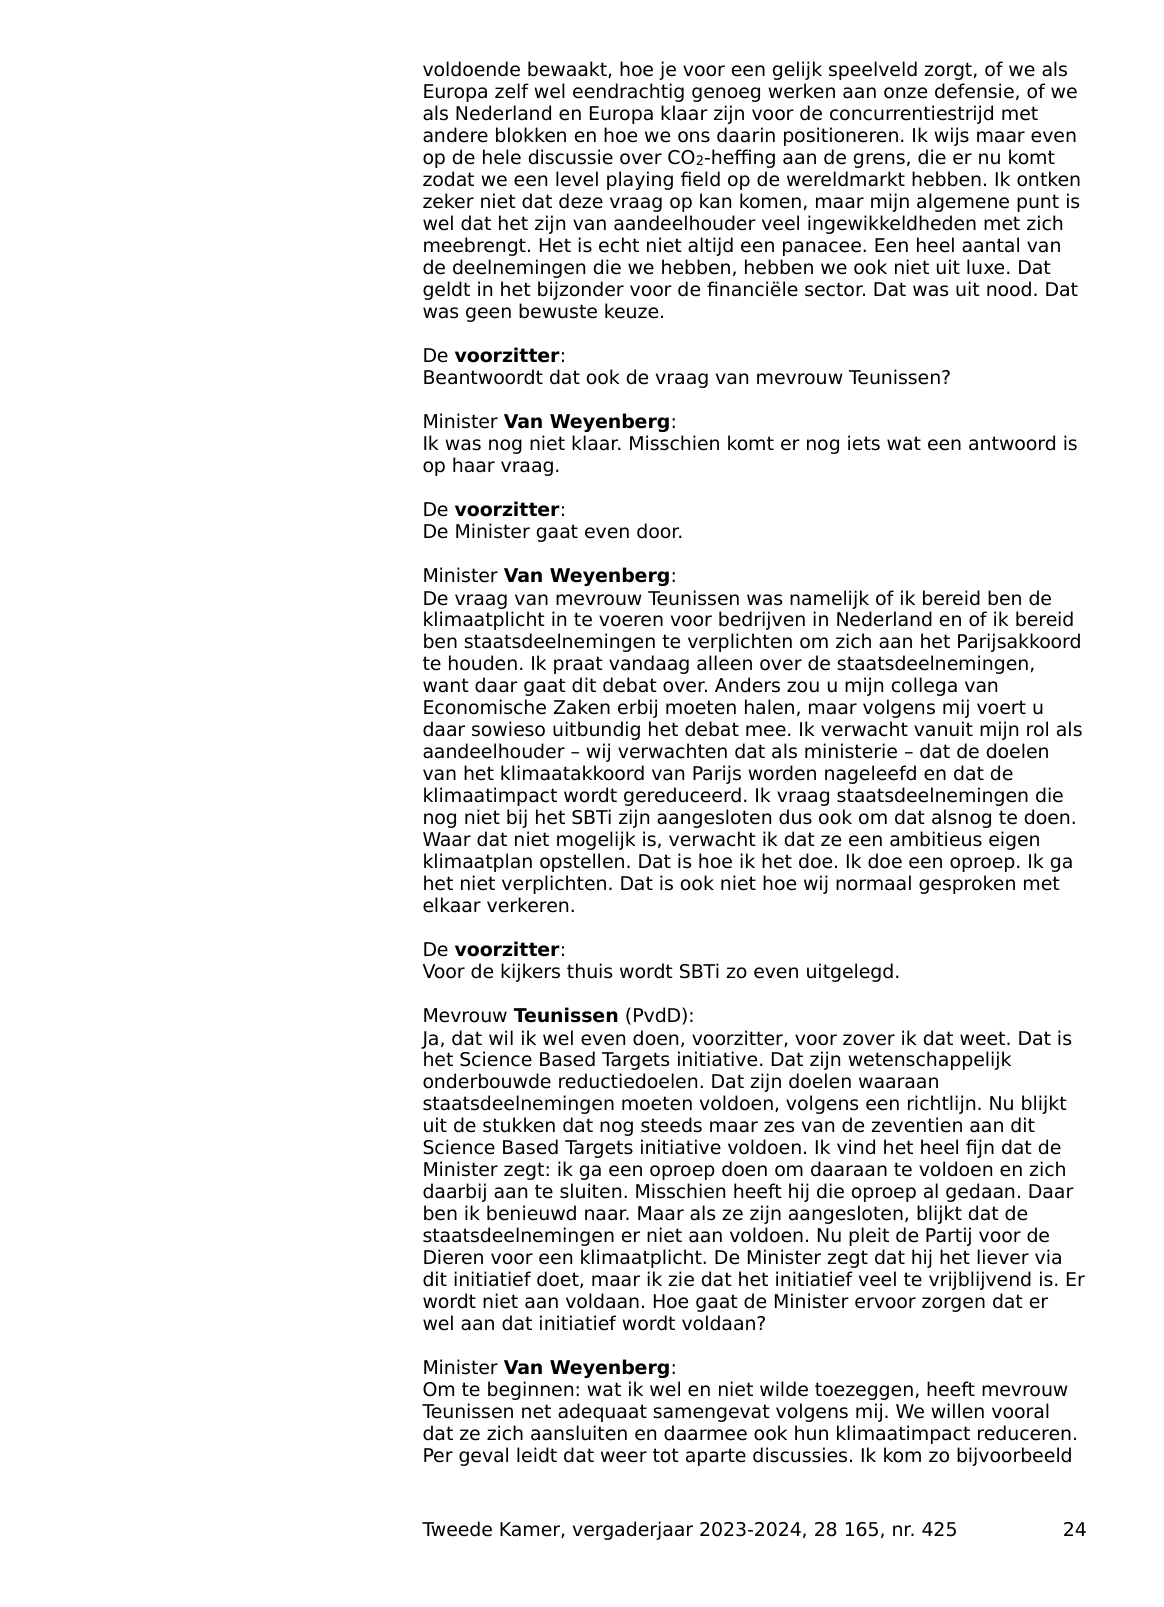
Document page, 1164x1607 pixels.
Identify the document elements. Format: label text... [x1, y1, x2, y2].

text De Minister gaat even door. [422, 521, 1087, 543]
text Beantwoordt dat ook de vraag van mevrouw Teunissen? [422, 367, 1087, 389]
text Minister Van Weyenberg: [422, 565, 1087, 587]
text Mevrouw Teunissen (PvdD): [422, 1005, 1087, 1027]
text voldoende bewaakt, hoe je voor een gelijk speelveld zorgt, of we als Europa zelf wel eendrachtig genoeg werken aan onze defensie, of we als Nederland en Europa klaar zijn voor de concurrentiestrijd met andere blokken en hoe we ons daarin positioneren. Ik wijs maar even op de hele discussie over CO2-heffing aan de grens, die er nu komt zodat we een level playing field op de wereldmarkt hebben. Ik ontken zeker niet dat deze vraag op kan komen, maar mijn algemene punt is wel dat het zijn van aandeelhouder veel ingewikkeldheden met zich meebrengt. Het is echt niet altijd een panacee. Een heel aantal van de deelnemingen die we hebben, hebben we ook niet uit luxe. Dat geldt in het bijzonder voor de financiële sector. Dat was uit nood. Dat was geen bewuste keuze. [422, 59, 1087, 323]
text Minister Van Weyenberg: [422, 1357, 1087, 1379]
text De voorzitter: [422, 345, 1087, 367]
text Minister Van Weyenberg: [422, 411, 1087, 433]
text De vraag van mevrouw Teunissen was namelijk of ik bereid ben de klimaatplicht in te voeren voor bedrijven in Nederland en of ik bereid ben staatsdeelnemingen te verplichten om zich aan het Parijsakkoord te houden. Ik praat vandaag alleen over de staatsdeelnemingen, want daar gaat dit debat over. Anders zou u mijn collega van Economische Zaken erbij moeten halen, maar volgens mij voert u daar sowieso uitbundig het debat mee. Ik verwacht vanuit mijn rol als aandeelhouder – wij verwachten dat als ministerie – dat de doelen van het klimaatakkoord van Parijs worden nageleefd en dat de klimaatimpact wordt gereduceerd. Ik vraag staatsdeelnemingen die nog niet bij het SBTi zijn aangesloten dus ook om dat alsnog te doen. Waar dat niet mogelijk is, verwacht ik dat ze een ambitieus eigen klimaatplan opstellen. Dat is hoe ik het doe. Ik doe een oproep. Ik ga het niet verplichten. Dat is ook niet hoe wij normaal gesproken met elkaar verkeren. [422, 587, 1087, 917]
text De voorzitter: [422, 939, 1087, 961]
text Ik was nog niet klaar. Misschien komt er nog iets wat een antwoord is op haar vraag. [422, 433, 1087, 477]
text Voor de kijkers thuis wordt SBTi zo even uitgelegd. [422, 961, 1087, 983]
text De voorzitter: [422, 499, 1087, 521]
text Ja, dat wil ik wel even doen, voorzitter, voor zover ik dat weet. Dat is het Science Based Targets initiative. Dat zijn wetenschappelijk onderbouwde reductiedoelen. Dat zijn doelen waaraan staatsdeelnemingen moeten voldoen, volgens een richtlijn. Nu blijkt uit de stukken dat nog steeds maar zes van de zeventien aan dit Science Based Targets initiative voldoen. Ik vind het heel fijn dat de Minister zegt: ik ga een oproep doen om daaraan te voldoen en zich daarbij aan te sluiten. Misschien heeft hij die oproep al gedaan. Daar ben ik benieuwd naar. Maar als ze zijn aangesloten, blijkt dat de staatsdeelnemingen er niet aan voldoen. Nu pleit de Partij voor de Dieren voor een klimaatplicht. De Minister zegt dat hij het liever via dit initiatief doet, maar ik zie dat het initiatief veel te vrijblijvend is. Er wordt niet aan voldaan. Hoe gaat de Minister ervoor zorgen dat er wel aan dat initiatief wordt voldaan? [422, 1027, 1087, 1335]
text Om te beginnen: wat ik wel en niet wilde toezeggen, heeft mevrouw Teunissen net adequaat samengevat volgens mij. We willen vooral dat ze zich aansluiten en daarmee ook hun klimaatimpact reduceren. Per geval leidt dat weer tot aparte discussies. Ik kom zo bijvoorbeeld [422, 1379, 1087, 1467]
